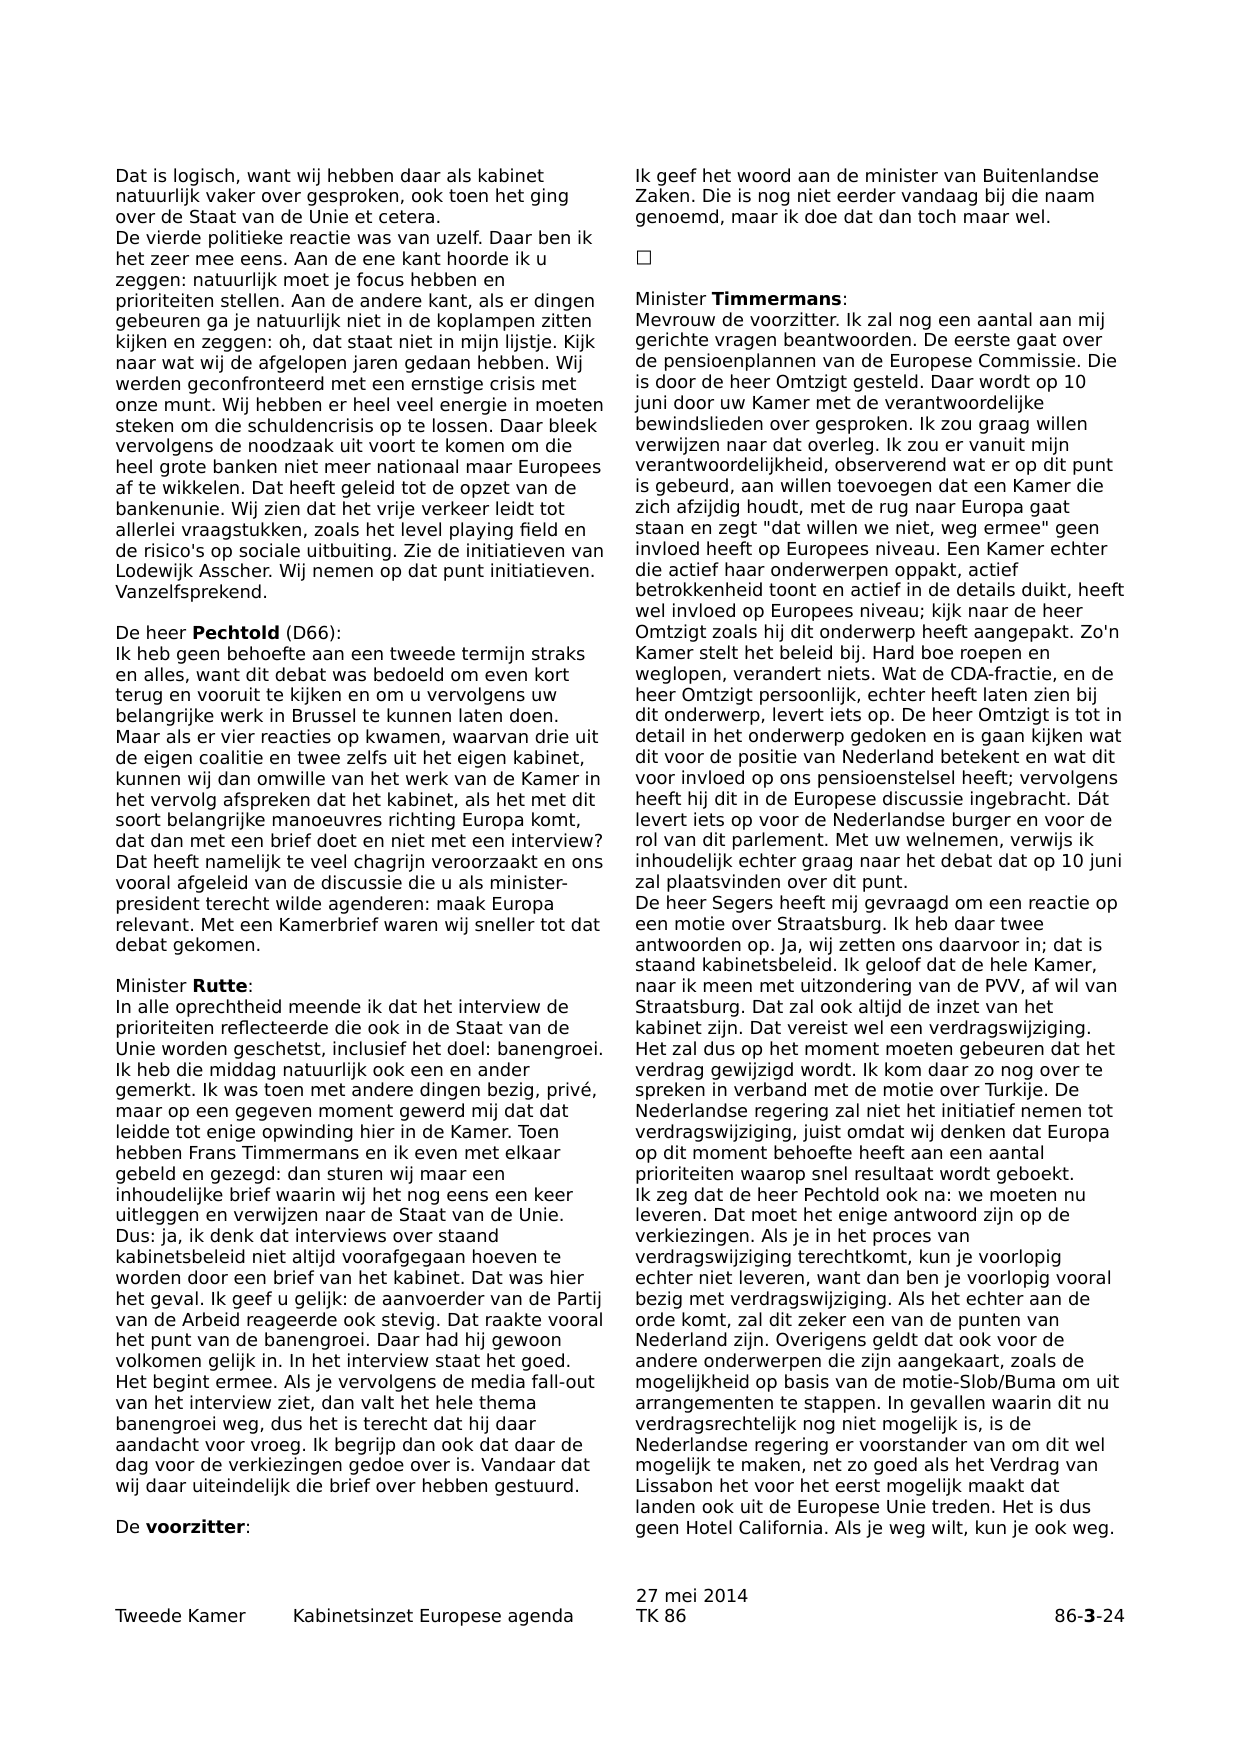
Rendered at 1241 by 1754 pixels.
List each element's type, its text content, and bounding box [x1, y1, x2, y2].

text ⬜ [635, 248, 1125, 268]
text De heer Segers heeft mij gevraagd om een reactie op een motie over Straatsburg. Ik heb daar twee antwoorden op. Ja, wij zetten ons daarvoor in; dat is staand kabinetsbeleid. Ik geloof dat de hele Kamer, naar ik meen met uitzondering van de PVV, af wil van Straatsburg. Dat zal ook altijd de inzet van het kabinet zijn. Dat vereist wel een verdragswijziging. Het zal dus op het moment moeten gebeuren dat het verdrag gewijzigd wordt. Ik kom daar zo nog over te spreken in verband met de motie over Turkije. De Nederlandse regering zal niet het initiatief nemen tot verdragswijziging, juist omdat wij denken dat Europa op dit moment behoefte heeft aan een aantal prioriteiten waarop snel resultaat wordt geboekt. [635, 893, 1125, 1184]
text Mevrouw de voorzitter. Ik zal nog een aantal aan mij gerichte vragen beantwoorden. De eerste gaat over de pensioenplannen van de Europese Commissie. Die is door de heer Omtzigt gesteld. Daar wordt op 10 juni door uw Kamer met de verantwoordelijke bewindslieden over gesproken. Ik zou graag willen verwijzen naar dat overleg. Ik zou er vanuit mijn verantwoordelijkheid, observerend wat er op dit punt is gebeurd, aan willen toevoegen dat een Kamer die zich afzijdig houdt, met de rug naar Europa gaat staan en zegt "dat willen we niet, weg ermee" geen invloed heeft op Europees niveau. Een Kamer echter die actief haar onderwerpen oppakt, actief betrokkenheid toont en actief in de details duikt, heeft wel invloed op Europees niveau; kijk naar de heer Omtzigt zoals hij dit onderwerp heeft aangepakt. Zo'n Kamer stelt het beleid bij. Hard boe roepen en weglopen, verandert niets. Wat de CDA-fractie, en de heer Omtzigt persoonlijk, echter heeft laten zien bij dit onderwerp, levert iets op. De heer Omtzigt is tot in detail in het onderwerp gedoken en is gaan kijken wat dit voor de positie van Nederland betekent en wat dit voor invloed op ons pensioenstelsel heeft; vervolgens heeft hij dit in de Europese discussie ingebracht. Dát levert iets op voor de Nederlandse burger en voor de rol van dit parlement. Met uw welnemen, verwijs ik inhoudelijk echter graag naar het debat dat op 10 juni zal plaatsvinden over dit punt. [635, 309, 1125, 893]
text Dat is logisch, want wij hebben daar als kabinet natuurlijk vaker over gesproken, ook toen het ging over de Staat van de Unie et cetera. [115, 165, 605, 228]
text Minister Rutte: [115, 976, 605, 997]
text In alle oprechtheid meende ik dat het interview de prioriteiten reflecteerde die ook in de Staat van de Unie worden geschetst, inclusief het doel: banengroei. Ik heb die middag natuurlijk ook een en ander gemerkt. Ik was toen met andere dingen bezig, privé, maar op een gegeven moment gewerd mij dat dat leidde tot enige opwinding hier in de Kamer. Toen hebben Frans Timmermans en ik even met elkaar gebeld en gezegd: dan sturen wij maar een inhoudelijke brief waarin wij het nog eens een keer uitleggen en verwijzen naar de Staat van de Unie. Dus: ja, ik denk dat interviews over staand kabinetsbeleid niet altijd voorafgegaan hoeven te worden door een brief van het kabinet. Dat was hier het geval. Ik geef u gelijk: de aanvoerder van de Partij van de Arbeid reageerde ook stevig. Dat raakte vooral het punt van de banengroei. Daar had hij gewoon volkomen gelijk in. In het interview staat het goed. Het begint ermee. Als je vervolgens de media fall-out van het interview ziet, dan valt het hele thema banengroei weg, dus het is terecht dat hij daar aandacht voor vroeg. Ik begrijp dan ook dat daar de dag voor de verkiezingen gedoe over is. Vandaar dat wij daar uiteindelijk die brief over hebben gestuurd. [115, 997, 605, 1497]
text Minister Timmermans: [635, 288, 1125, 309]
text Ik zeg dat de heer Pechtold ook na: we moeten nu leveren. Dat moet het enige antwoord zijn op de verkiezingen. Als je in het proces van verdragswijziging terechtkomt, kun je voorlopig echter niet leveren, want dan ben je voorlopig vooral bezig met verdragswijziging. Als het echter aan de orde komt, zal dit zeker een van de punten van Nederland zijn. Overigens geldt dat ook voor de andere onderwerpen die zijn aangekaart, zoals de mogelijkheid op basis van de motie-Slob/Buma om uit arrangementen te stappen. In gevallen waarin dit nu verdragsrechtelijk nog niet mogelijk is, is de Nederlandse regering er voorstander van om dit wel mogelijk te maken, net zo goed als het Verdrag van Lissabon het voor het eerst mogelijk maakt dat landen ook uit de Europese Unie treden. Het is dus geen Hotel California. Als je weg wilt, kun je ook weg. [635, 1184, 1125, 1538]
text Ik geef het woord aan de minister van Buitenlandse Zaken. Die is nog niet eerder vandaag bij die naam genoemd, maar ik doe dat dan toch maar wel. [635, 165, 1125, 228]
text Ik heb geen behoefte aan een tweede termijn straks en alles, want dit debat was bedoeld om even kort terug en vooruit te kijken en om u vervolgens uw belangrijke werk in Brussel te kunnen laten doen. Maar als er vier reacties op kwamen, waarvan drie uit de eigen coalitie en twee zelfs uit het eigen kabinet, kunnen wij dan omwille van het werk van de Kamer in het vervolg afspreken dat het kabinet, als het met dit soort belangrijke manoeuvres richting Europa komt, dat dan met een brief doet en niet met een interview? Dat heeft namelijk te veel chagrijn veroorzaakt en ons vooral afgeleid van de discussie die u als minister-president terecht wilde agenderen: maak Europa relevant. Met een Kamerbrief waren wij sneller tot dat debat gekomen. [115, 643, 605, 956]
text De voorzitter: [115, 1517, 605, 1537]
text De vierde politieke reactie was van uzelf. Daar ben ik het zeer mee eens. Aan de ene kant hoorde ik u zeggen: natuurlijk moet je focus hebben en prioriteiten stellen. Aan de andere kant, als er dingen gebeuren ga je natuurlijk niet in de koplampen zitten kijken en zeggen: oh, dat staat niet in mijn lijstje. Kijk naar wat wij de afgelopen jaren gedaan hebben. Wij werden geconfronteerd met een ernstige crisis met onze munt. Wij hebben er heel veel energie in moeten steken om die schuldencrisis op te lossen. Daar bleek vervolgens de noodzaak uit voort te komen om die heel grote banken niet meer nationaal maar Europees af te wikkelen. Dat heeft geleid tot de opzet van de bankenunie. Wij zien dat het vrije verkeer leidt tot allerlei vraagstukken, zoals het level playing field en de risico's op sociale uitbuiting. Zie de initiatieven van Lodewijk Asscher. Wij nemen op dat punt initiatieven. Vanzelfsprekend. [115, 228, 605, 603]
text De heer Pechtold (D66): [115, 623, 605, 643]
